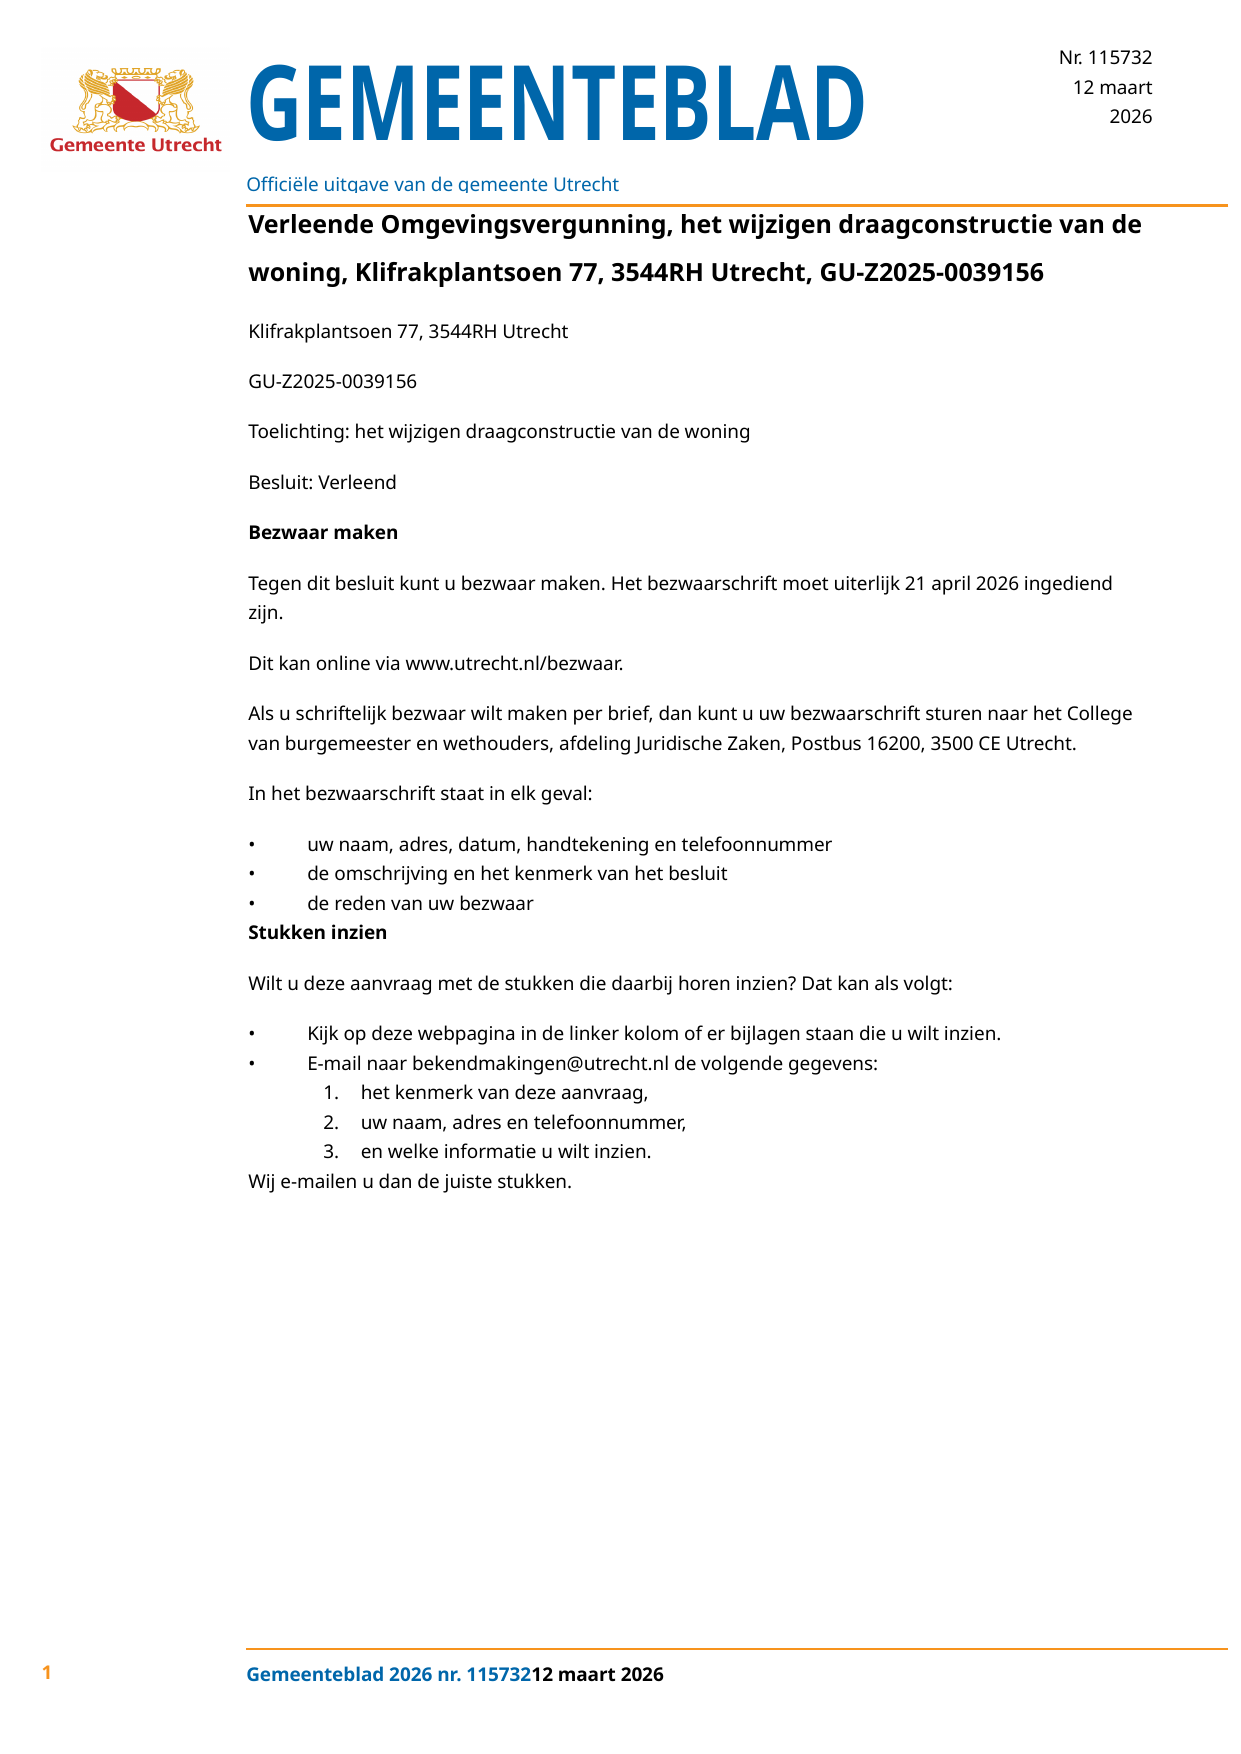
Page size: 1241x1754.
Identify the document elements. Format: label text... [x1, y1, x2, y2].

picture [41, 47, 231, 172]
text Verleende Omgevingsvergunning, het wijzigen draagconstructie van de woning, Klifrakplantsoen 77, 3544RH Utrecht, GU-Z2025-0039156 [248, 207, 1152, 288]
text Besluit: Verleend [248, 469, 1152, 495]
text GU-Z2025-0039156 [248, 368, 1152, 394]
list Kijk op deze webpagina in de linker kolom of er bijlagen staan die u wilt inzien. [248, 1020, 1152, 1046]
text Tegen dit besluit kunt u bezwaar maken. Het bezwaarschrift moet uiterlijk 21 april 2026 ingediend zijn. [248, 570, 1152, 625]
list en welke informatie u wilt inzien. [323, 1139, 1152, 1164]
list E-mail naar bekendmakingen@utrecht.nl de volgende gegevens: [248, 1050, 1152, 1076]
text Klifrakplantsoen 77, 3544RH Utrecht [248, 318, 1152, 344]
list het kenmerk van deze aanvraag, [323, 1079, 1152, 1105]
text Als u schriftelijk bezwaar wilt maken per brief, dan kunt u uw bezwaarschrift sturen naar het College van burgemeester en wethouders, afdeling Juridische Zaken, Postbus 16200, 3500 CE Utrecht. [248, 700, 1152, 756]
text Dit kan online via www.utrecht.nl/bezwaar. [248, 650, 1152, 676]
text Toelichting: het wijzigen draagconstructie van de woning [248, 419, 1152, 444]
text Wij e-mailen u dan de juiste stukken. [248, 1168, 1152, 1194]
text Wilt u deze aanvraag met de stukken die daarbij horen inzien? Dat kan als volgt: [248, 970, 1152, 996]
list de reden van uw bezwaar [248, 890, 1152, 916]
text Stukken inzien [248, 919, 1152, 945]
list de omschrijving en het kenmerk van het besluit [248, 860, 1152, 886]
text In het bezwaarschrift staat in elk geval: [248, 780, 1152, 806]
text Bezwaar maken [248, 519, 1152, 545]
list uw naam, adres en telefoonnummer, [323, 1109, 1152, 1135]
list uw naam, adres, datum, handtekening en telefoonnummer [248, 831, 1152, 857]
